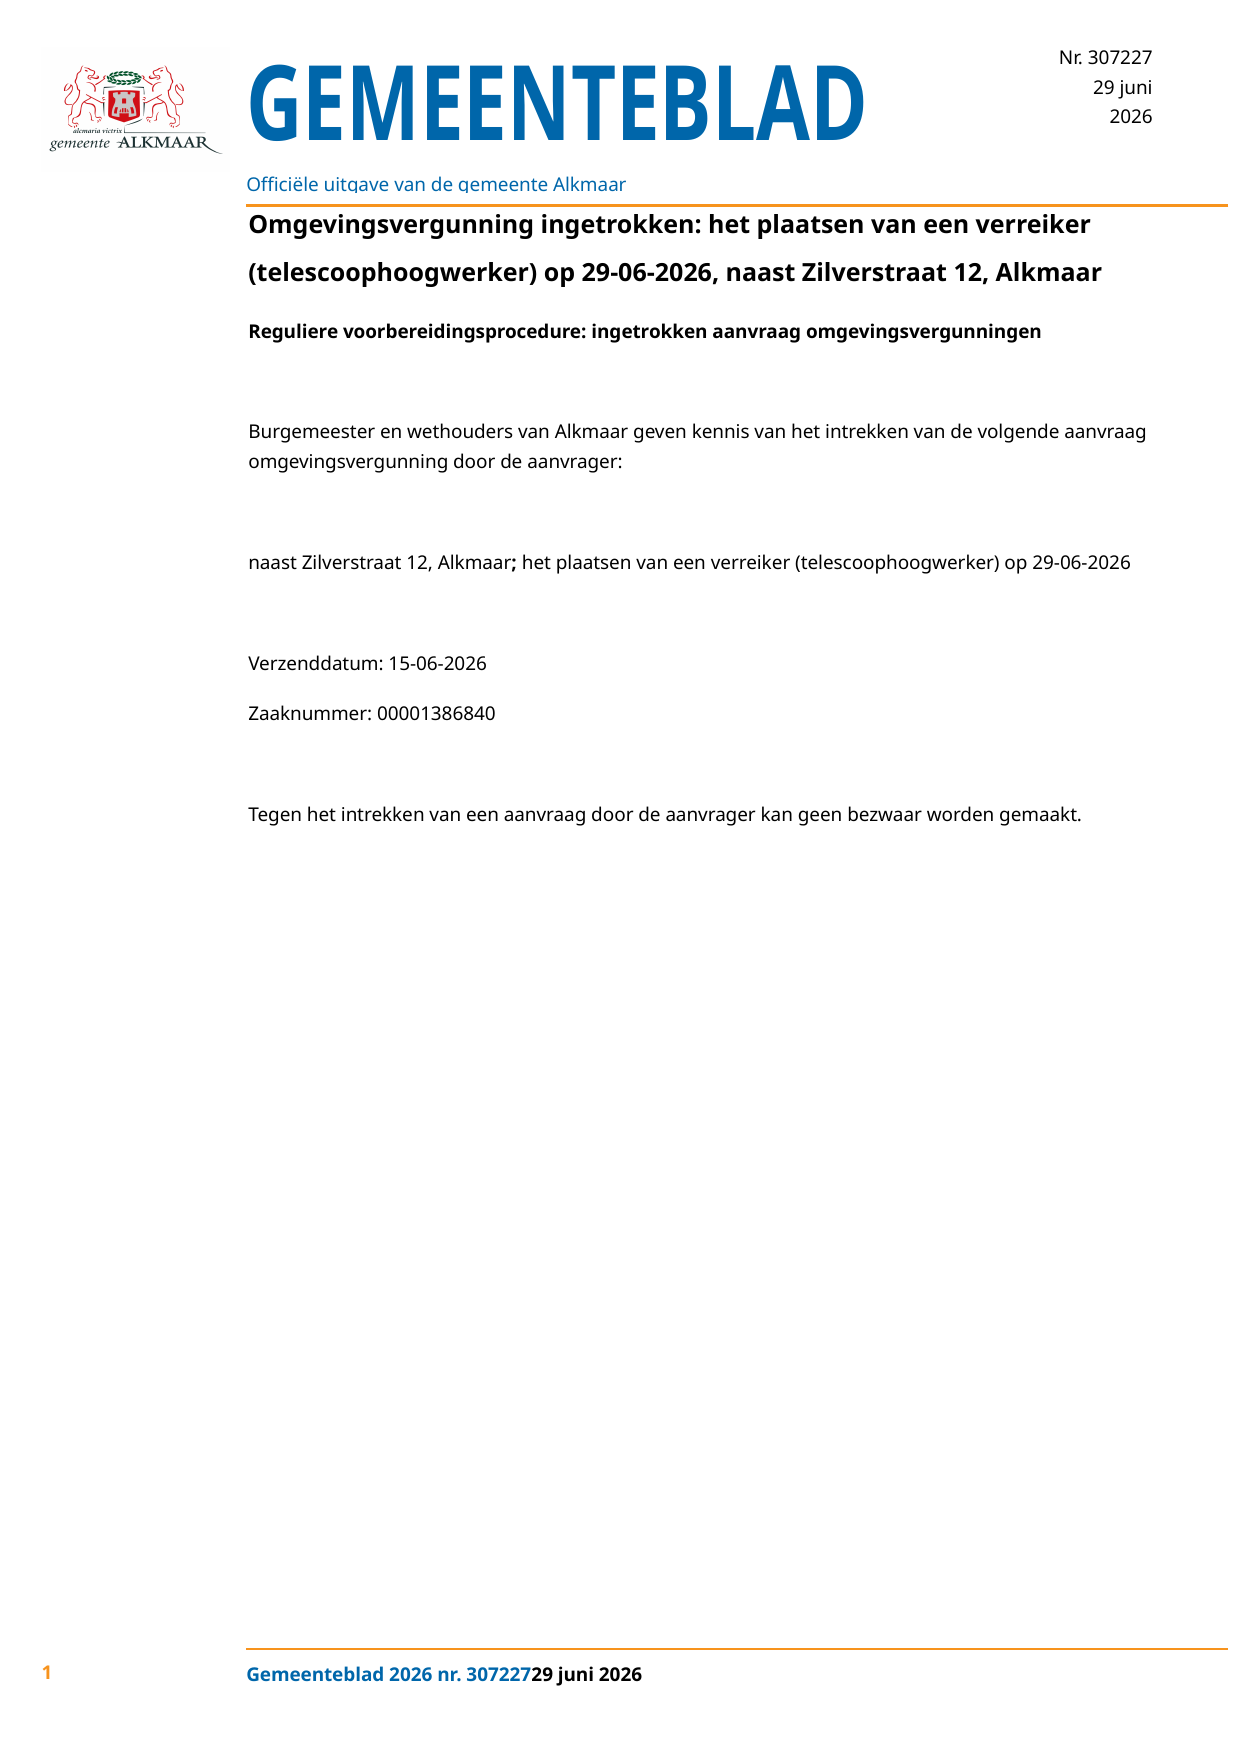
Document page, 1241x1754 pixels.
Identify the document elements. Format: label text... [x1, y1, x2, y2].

text Tegen het intrekken van een aanvraag door de aanvrager kan geen bezwaar worden gemaakt. [248, 801, 1152, 827]
text Reguliere voorbereidingsprocedure: ingetrokken aanvraag omgevingsvergunningen [248, 318, 1152, 344]
text naast Zilverstraat 12, Alkmaar; het plaatsen van een verreiker (telescoophoogwerker) op 29-06-2026 [248, 549, 1152, 575]
text Verzenddatum: 15-06-2026 [248, 650, 1152, 676]
picture [41, 47, 231, 172]
text Omgevingsvergunning ingetrokken: het plaatsen van een verreiker (telescoophoogwerker) op 29-06-2026, naast Zilverstraat 12, Alkmaar [248, 207, 1152, 288]
text Zaaknummer: 00001386840 [248, 700, 1152, 726]
text Burgemeester en wethouders van Alkmaar geven kennis van het intrekken van de volgende aanvraag omgevingsvergunning door de aanvrager: [248, 419, 1152, 474]
